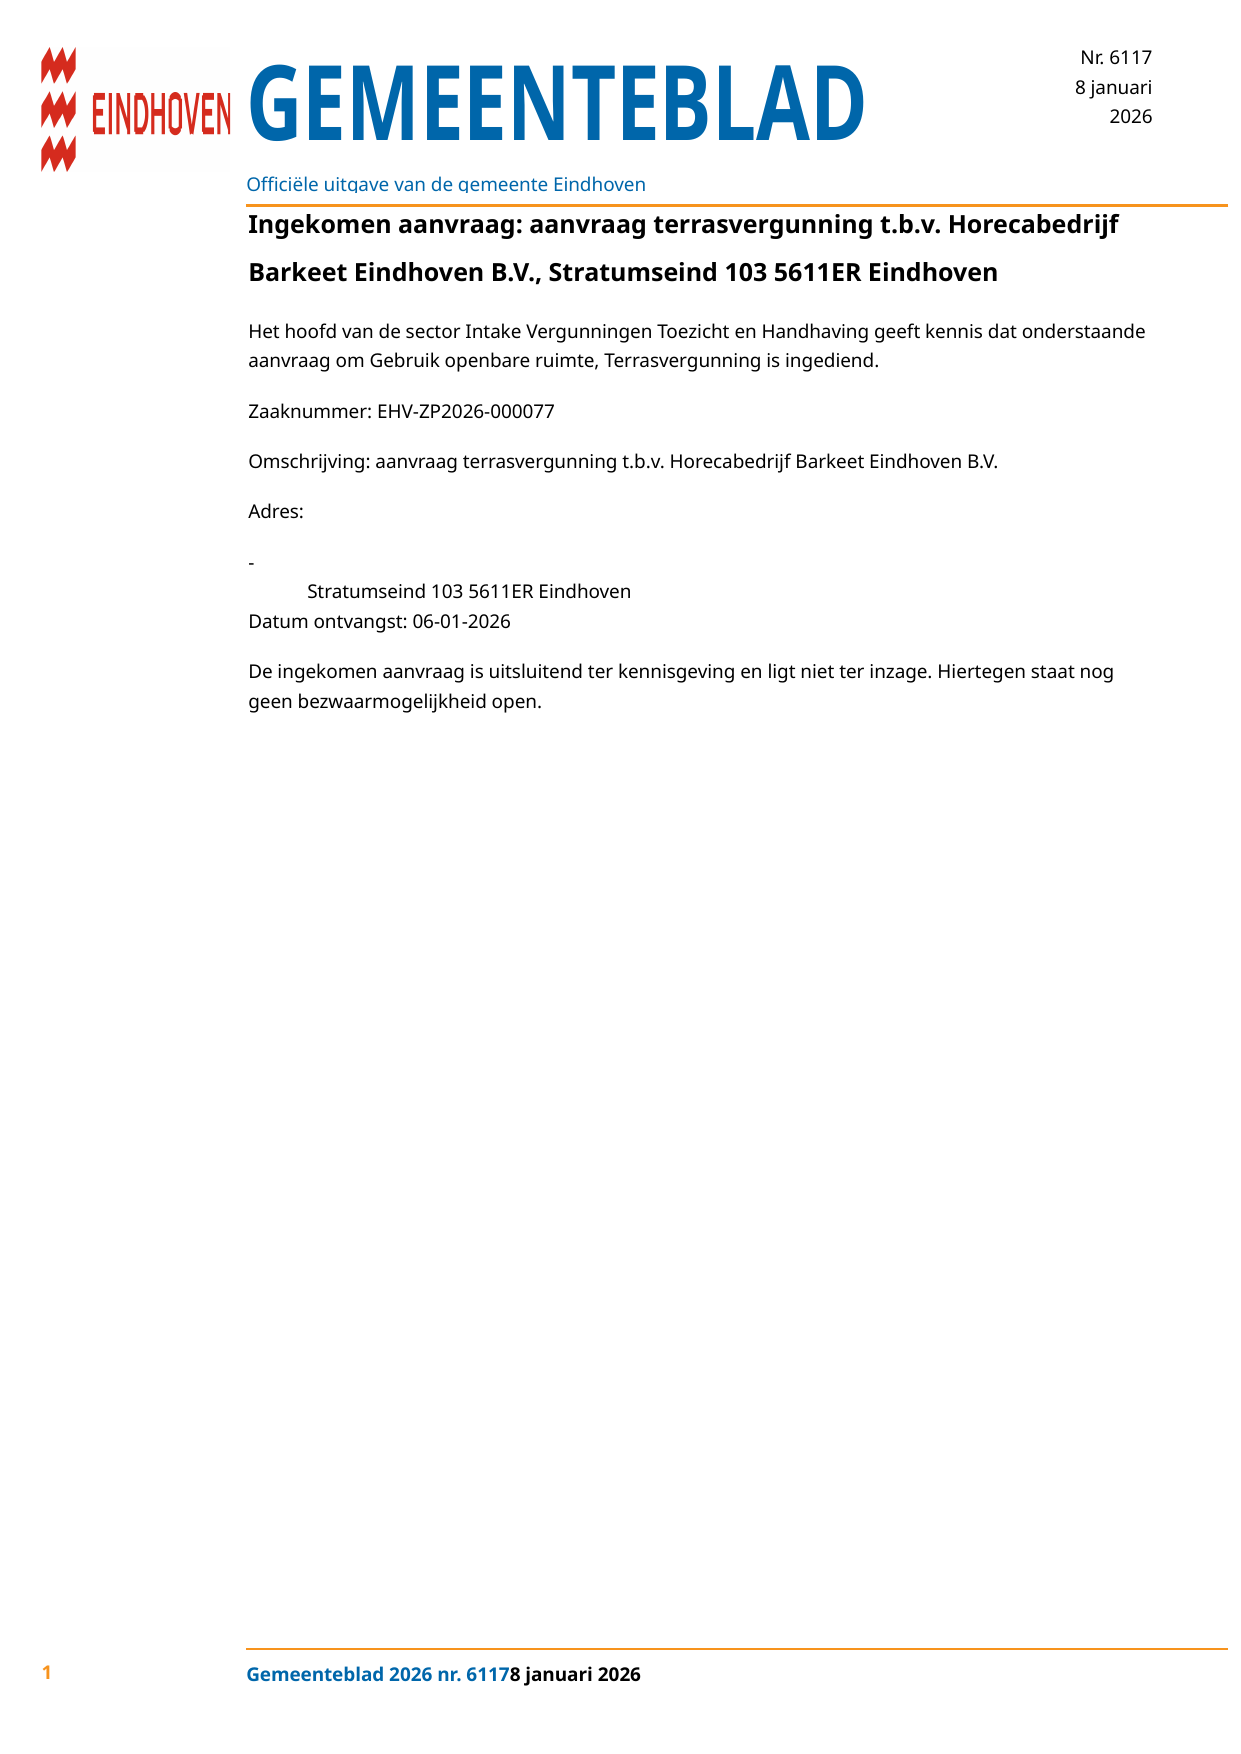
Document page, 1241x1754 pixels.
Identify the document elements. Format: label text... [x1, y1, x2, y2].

text Adres: [248, 499, 1152, 524]
list Stratumseind 103 5611ER Eindhoven [248, 579, 1152, 604]
text Ingekomen aanvraag: aanvraag terrasvergunning t.b.v. Horecabedrijf Barkeet Eindhoven B.V., Stratumseind 103 5611ER Eindhoven [248, 207, 1152, 288]
text Het hoofd van de sector Intake Vergunningen Toezicht en Handhaving geeft kennis dat onderstaande aanvraag om Gebruik openbare ruimte, Terrasvergunning is ingediend. [248, 318, 1152, 373]
text Omschrijving: aanvraag terrasvergunning t.b.v. Horecabedrijf Barkeet Eindhoven B.V. [248, 448, 1152, 474]
text Datum ontvangst: 06-01-2026 [248, 608, 1152, 634]
text Zaaknummer: EHV-ZP2026-000077 [248, 398, 1152, 424]
text De ingekomen aanvraag is uitsluitend ter kennisgeving en ligt niet ter inzage. Hiertegen staat nog geen bezwaarmogelijkheid open. [248, 659, 1152, 714]
picture [41, 47, 231, 172]
